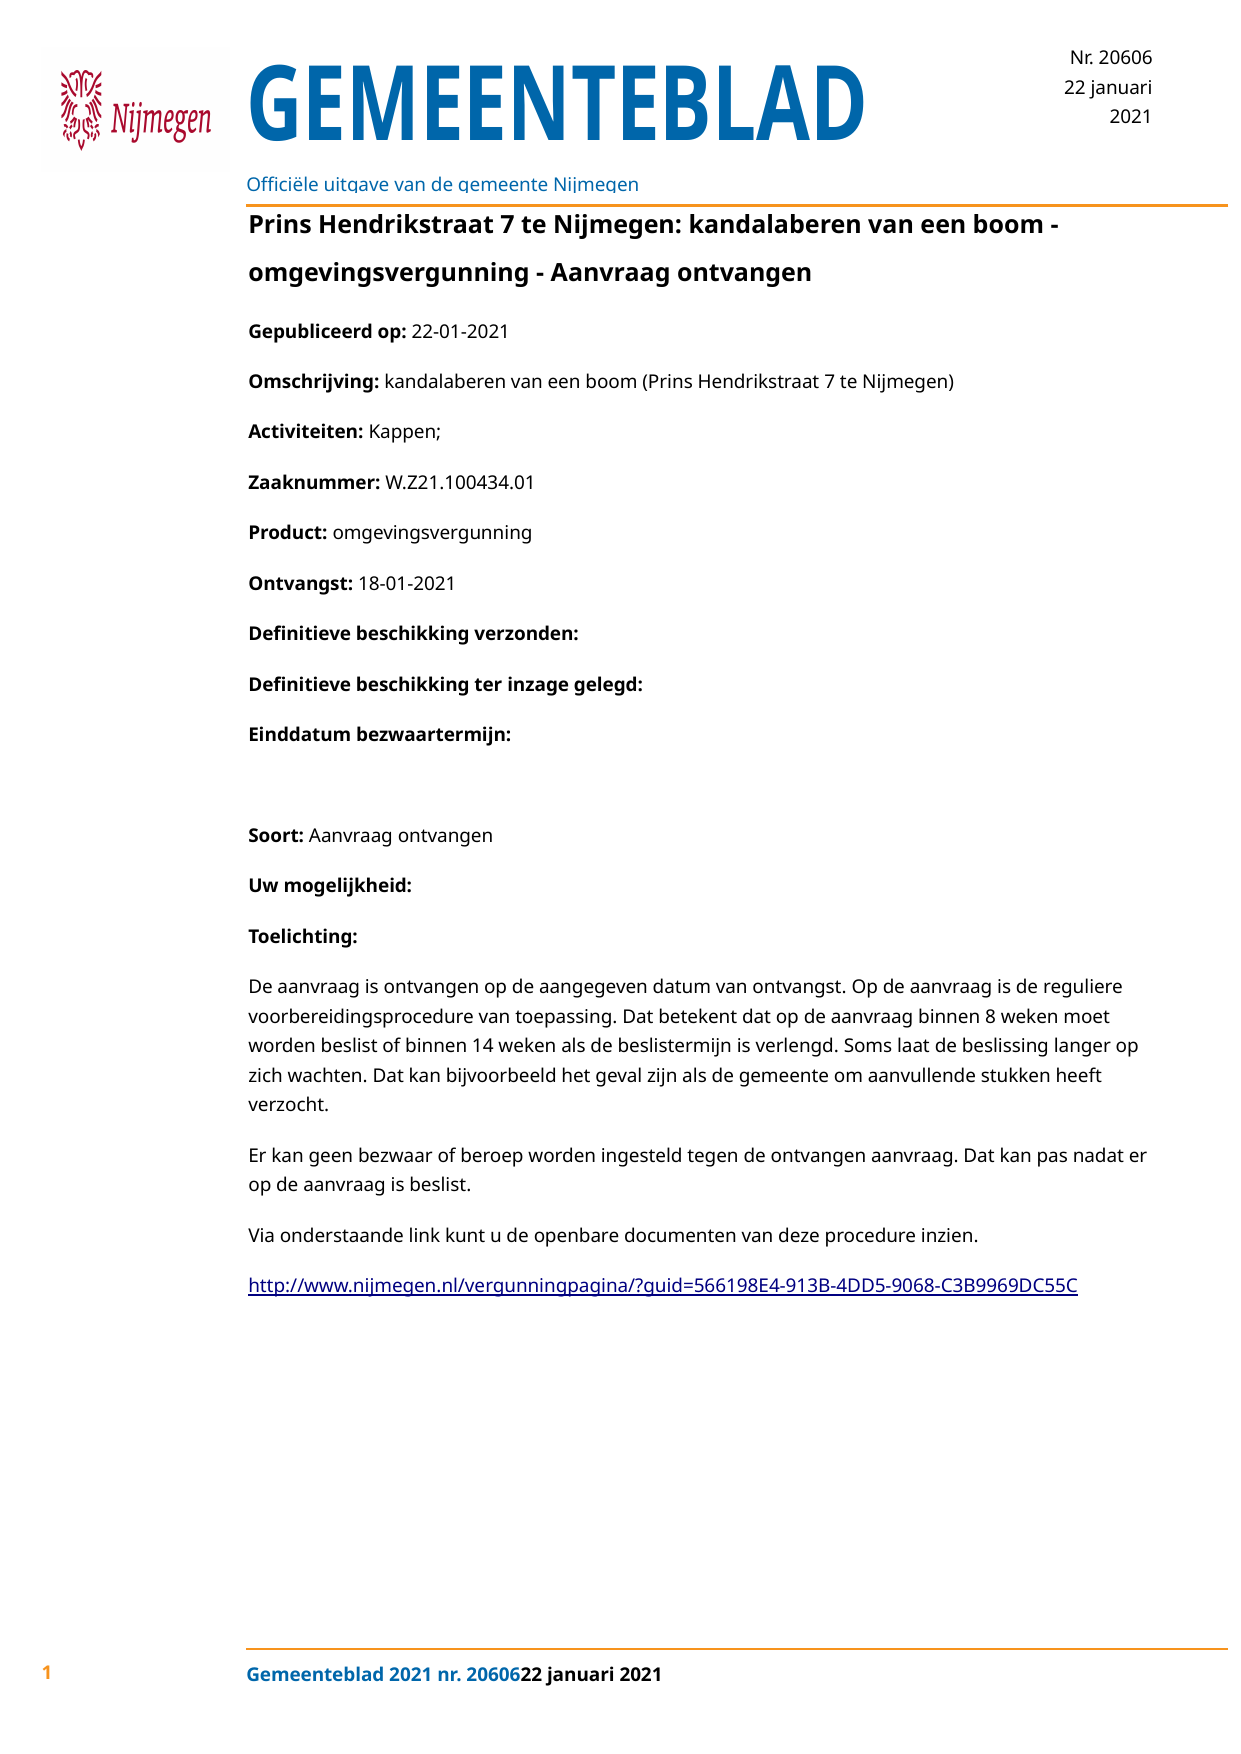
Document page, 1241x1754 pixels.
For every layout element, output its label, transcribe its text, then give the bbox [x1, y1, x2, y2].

text Definitieve beschikking ter inzage gelegd: [248, 671, 1152, 697]
text Toelichting: [248, 923, 1152, 949]
text Er kan geen bezwaar of beroep worden ingesteld tegen de ontvangen aanvraag. Dat kan pas nadat er op de aanvraag is beslist. [248, 1142, 1152, 1197]
text Zaaknummer: W.Z21.100434.01 [248, 469, 1152, 495]
picture [41, 47, 231, 172]
text Gepubliceerd op: 22-01-2021 [248, 318, 1152, 344]
text Prins Hendrikstraat 7 te Nijmegen: kandalaberen van een boom - omgevingsvergunning - Aanvraag ontvangen [248, 207, 1152, 288]
text Uw mogelijkheid: [248, 872, 1152, 898]
text Soort: Aanvraag ontvangen [248, 822, 1152, 848]
text Definitieve beschikking verzonden: [248, 620, 1152, 646]
text Omschrijving: kandalaberen van een boom (Prins Hendrikstraat 7 te Nijmegen) [248, 368, 1152, 394]
text Via onderstaande link kunt u de openbare documenten van deze procedure inzien. [248, 1222, 1152, 1248]
text http://www.nijmegen.nl/vergunningpagina/?guid=566198E4-913B-4DD5-9068-C3B9969DC55C [248, 1272, 1152, 1298]
text Ontvangst: 18-01-2021 [248, 570, 1152, 596]
text De aanvraag is ontvangen op de aangegeven datum van ontvangst. Op de aanvraag is de reguliere voorbereidingsprocedure van toepassing. Dat betekent dat op de aanvraag binnen 8 weken moet worden beslist of binnen 14 weken als de beslistermijn is verlengd. Soms laat de beslissing langer op zich wachten. Dat kan bijvoorbeeld het geval zijn als de gemeente om aanvullende stukken heeft verzocht. [248, 973, 1152, 1117]
text Activiteiten: Kappen; [248, 419, 1152, 444]
text Einddatum bezwaartermijn: [248, 721, 1152, 747]
text Product: omgevingsvergunning [248, 519, 1152, 545]
